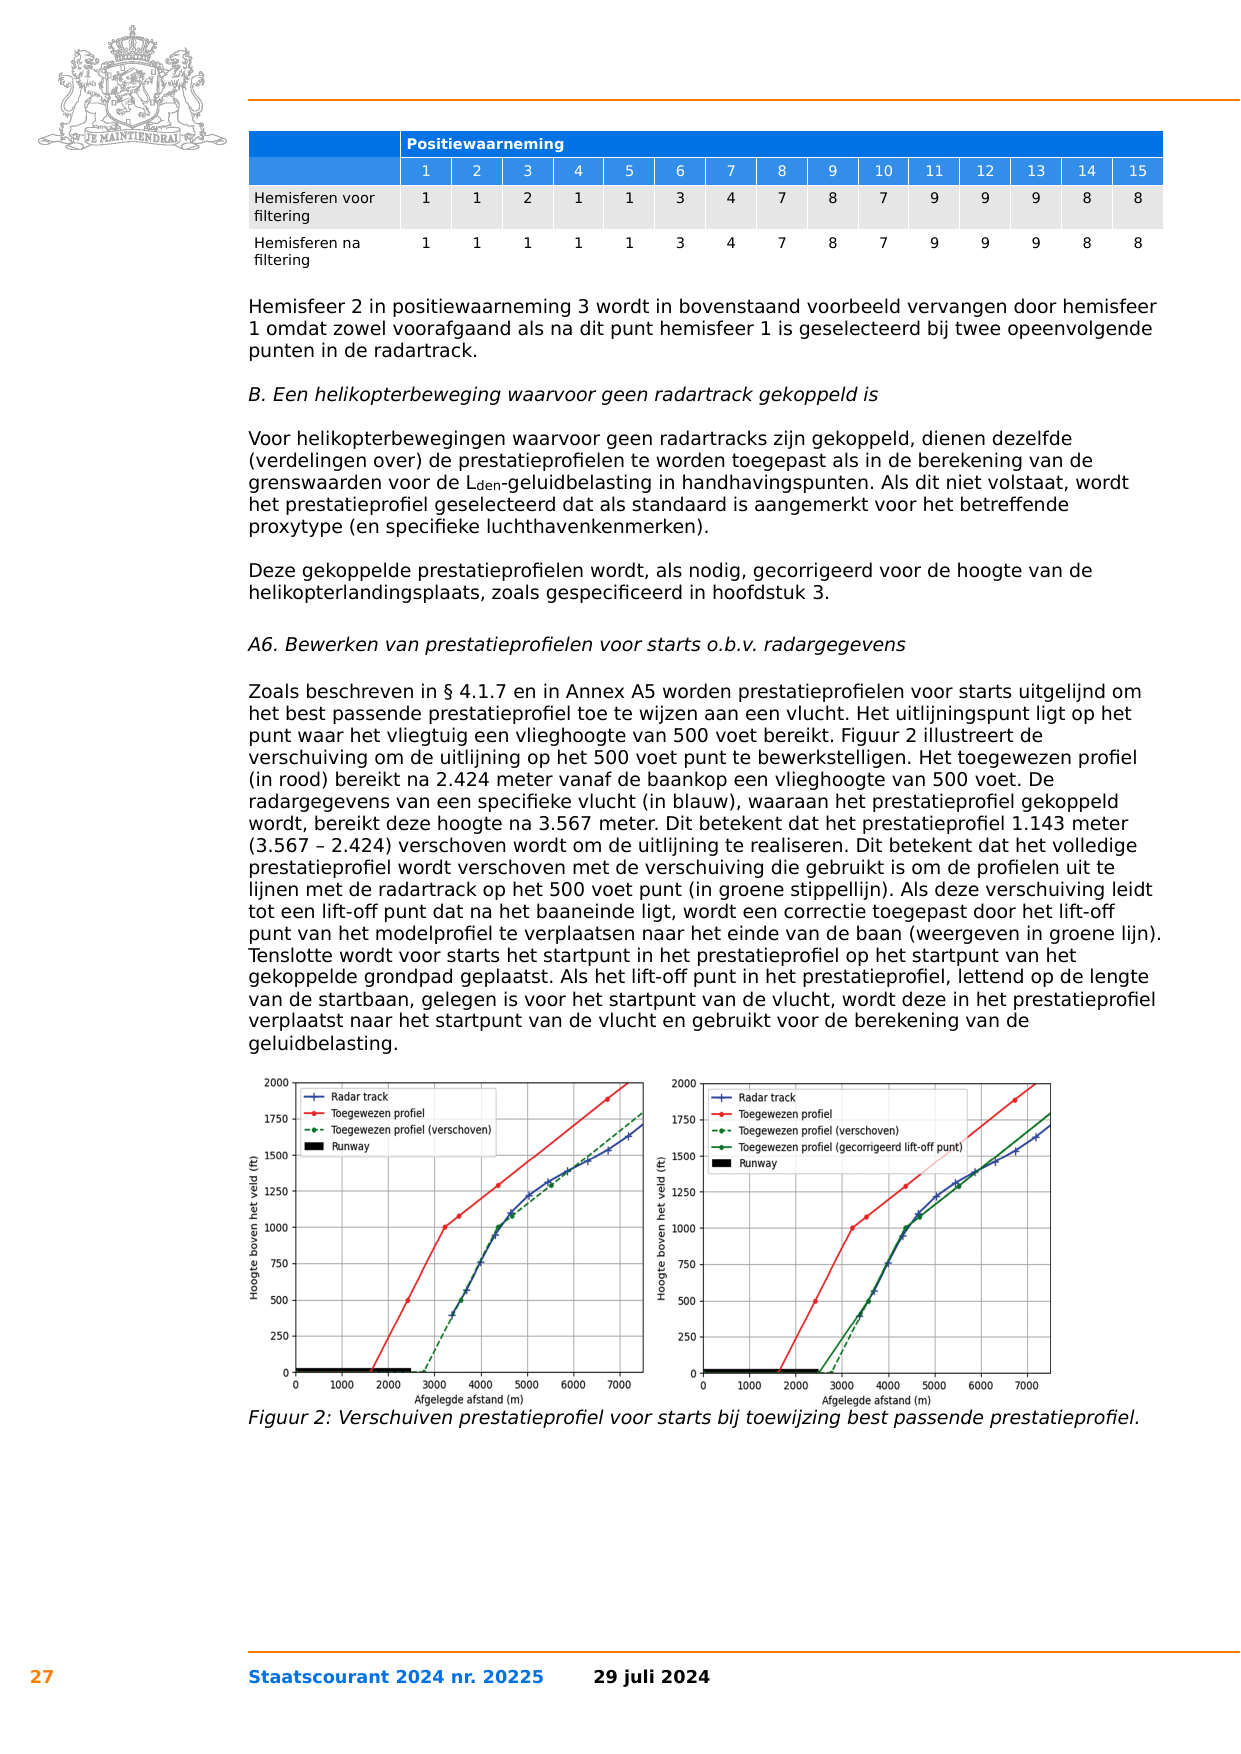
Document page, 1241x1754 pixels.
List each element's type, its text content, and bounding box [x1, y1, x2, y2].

text Figuur 2: Verschuiven prestatieprofiel voor starts bij toewijzing best passende prestatieprofiel. [248, 1076, 1163, 1473]
table_cell 15 [1113, 158, 1163, 185]
table_cell 9 [909, 186, 959, 229]
text Zoals beschreven in § 4.1.7 en in Annex A5 worden prestatieprofielen voor starts uitgelijnd om het best passende prestatieprofiel toe te wijzen aan een vlucht. Het uitlijningspunt ligt op het punt waar het vliegtuig een vlieghoogte van 500 voet bereikt. Figuur 2 illustreert de verschuiving om de uitlijning op het 500 voet punt te bewerkstelligen. Het toegewezen profiel (in rood) bereikt na 2.424 meter vanaf de baankop een vlieghoogte van 500 voet. De radargegevens van een specifieke vlucht (in blauw), waaraan het prestatieprofiel gekoppeld wordt, bereikt deze hoogte na 3.567 meter. Dit betekent dat het prestatieprofiel 1.143 meter (3.567 – 2.424) verschoven wordt om de uitlijning te realiseren. Dit betekent dat het volledige prestatieprofiel wordt verschoven met de verschuiving die gebruikt is om de profielen uit te lijnen met de radartrack op het 500 voet punt (in groene stippellijn). Als deze verschuiving leidt tot een lift-off punt dat na het baaneinde ligt, wordt een correctie toegepast door het lift-off punt van het modelprofiel te verplaatsen naar het einde van de baan (weergeven in groene lijn). Tenslotte wordt voor starts het startpunt in het prestatieprofiel op het startpunt van het gekoppelde grondpad geplaatst. Als het lift-off punt in het prestatieprofiel, lettend op de lengte van de startbaan, gelegen is voor het startpunt van de vlucht, wordt deze in het prestatieprofiel verplaatst naar het startpunt van de vlucht en gebruikt voor de berekening van de geluidbelasting. [248, 681, 1163, 1054]
table_cell 9 [1011, 230, 1061, 273]
table_cell 8 [1062, 186, 1112, 229]
table_cell 1 [604, 186, 654, 229]
subtitle B. Een helikopterbeweging waarvoor geen radartrack gekoppeld is [248, 384, 1163, 406]
text Voor helikopterbewegingen waarvoor geen radartracks zijn gekoppeld, dienen dezelfde (verdelingen over) de prestatieprofielen te worden toegepast als in de berekening van de grenswaarden voor de Lden-geluidbelasting in handhavingspunten. Als dit niet volstaat, wordt het prestatieprofiel geselecteerd dat als standaard is aangemerkt voor het betreffende proxytype (en specifieke luchthavenkenmerken). [248, 428, 1163, 538]
text Hemisfeer 2 in positiewaarneming 3 wordt in bovenstaand voorbeeld vervangen door hemisfeer 1 omdat zowel voorafgaand als na dit punt hemisfeer 1 is geselecteerd bij twee opeenvolgende punten in de radartrack. [248, 296, 1163, 362]
table_cell 2 [452, 158, 502, 185]
table_cell 9 [960, 186, 1010, 229]
table_cell 7 [859, 186, 908, 229]
subtitle A6. Bewerken van prestatieprofielen voor starts o.b.v. radargegevens [248, 634, 1163, 656]
table_cell 8 [1113, 186, 1163, 229]
table_cell 9 [1011, 186, 1061, 229]
table_cell 7 [706, 158, 756, 185]
table_cell 9 [909, 230, 959, 273]
table_cell 8 [1113, 230, 1163, 273]
picture [248, 1076, 1052, 1407]
table_cell Hemisferen na filtering [249, 230, 400, 273]
table_cell 11 [909, 158, 959, 185]
table_cell 1 [452, 230, 502, 273]
table_cell 14 [1062, 158, 1112, 185]
table_cell 1 [401, 158, 451, 185]
table_cell 6 [655, 158, 705, 185]
table_header Positiewaarneming [401, 131, 1163, 157]
table_cell 3 [655, 230, 705, 273]
table_cell 4 [706, 186, 756, 229]
table_cell 10 [859, 158, 908, 185]
table_cell 1 [452, 186, 502, 229]
table_cell 1 [401, 186, 451, 229]
table_cell 2 [503, 186, 553, 229]
table_cell 1 [604, 230, 654, 273]
table_cell 5 [604, 158, 654, 185]
picture [38, 25, 227, 150]
table_cell 8 [1062, 230, 1112, 273]
table_cell 4 [554, 158, 603, 185]
table_cell Hemisferen voor filtering [249, 186, 400, 229]
table_cell 12 [960, 158, 1010, 185]
text Deze gekoppelde prestatieprofielen wordt, als nodig, gecorrigeerd voor de hoogte van de helikopterlandingsplaats, zoals gespecificeerd in hoofdstuk 3. [248, 560, 1163, 604]
table_cell 4 [706, 230, 756, 273]
table_cell 7 [757, 230, 807, 273]
table_cell 7 [859, 230, 908, 273]
table_cell 8 [757, 158, 807, 185]
table_cell 3 [503, 158, 553, 185]
table_cell 9 [808, 158, 858, 185]
table_cell 1 [503, 230, 553, 273]
table_cell 1 [554, 186, 603, 229]
table_cell 3 [655, 186, 705, 229]
table_cell 7 [757, 186, 807, 229]
table_cell 1 [401, 230, 451, 273]
table_header [249, 131, 400, 157]
table_cell 1 [554, 230, 603, 273]
table_cell 9 [960, 230, 1010, 273]
table_cell 13 [1011, 158, 1061, 185]
table_cell 8 [808, 186, 858, 229]
table_cell 8 [808, 230, 858, 273]
